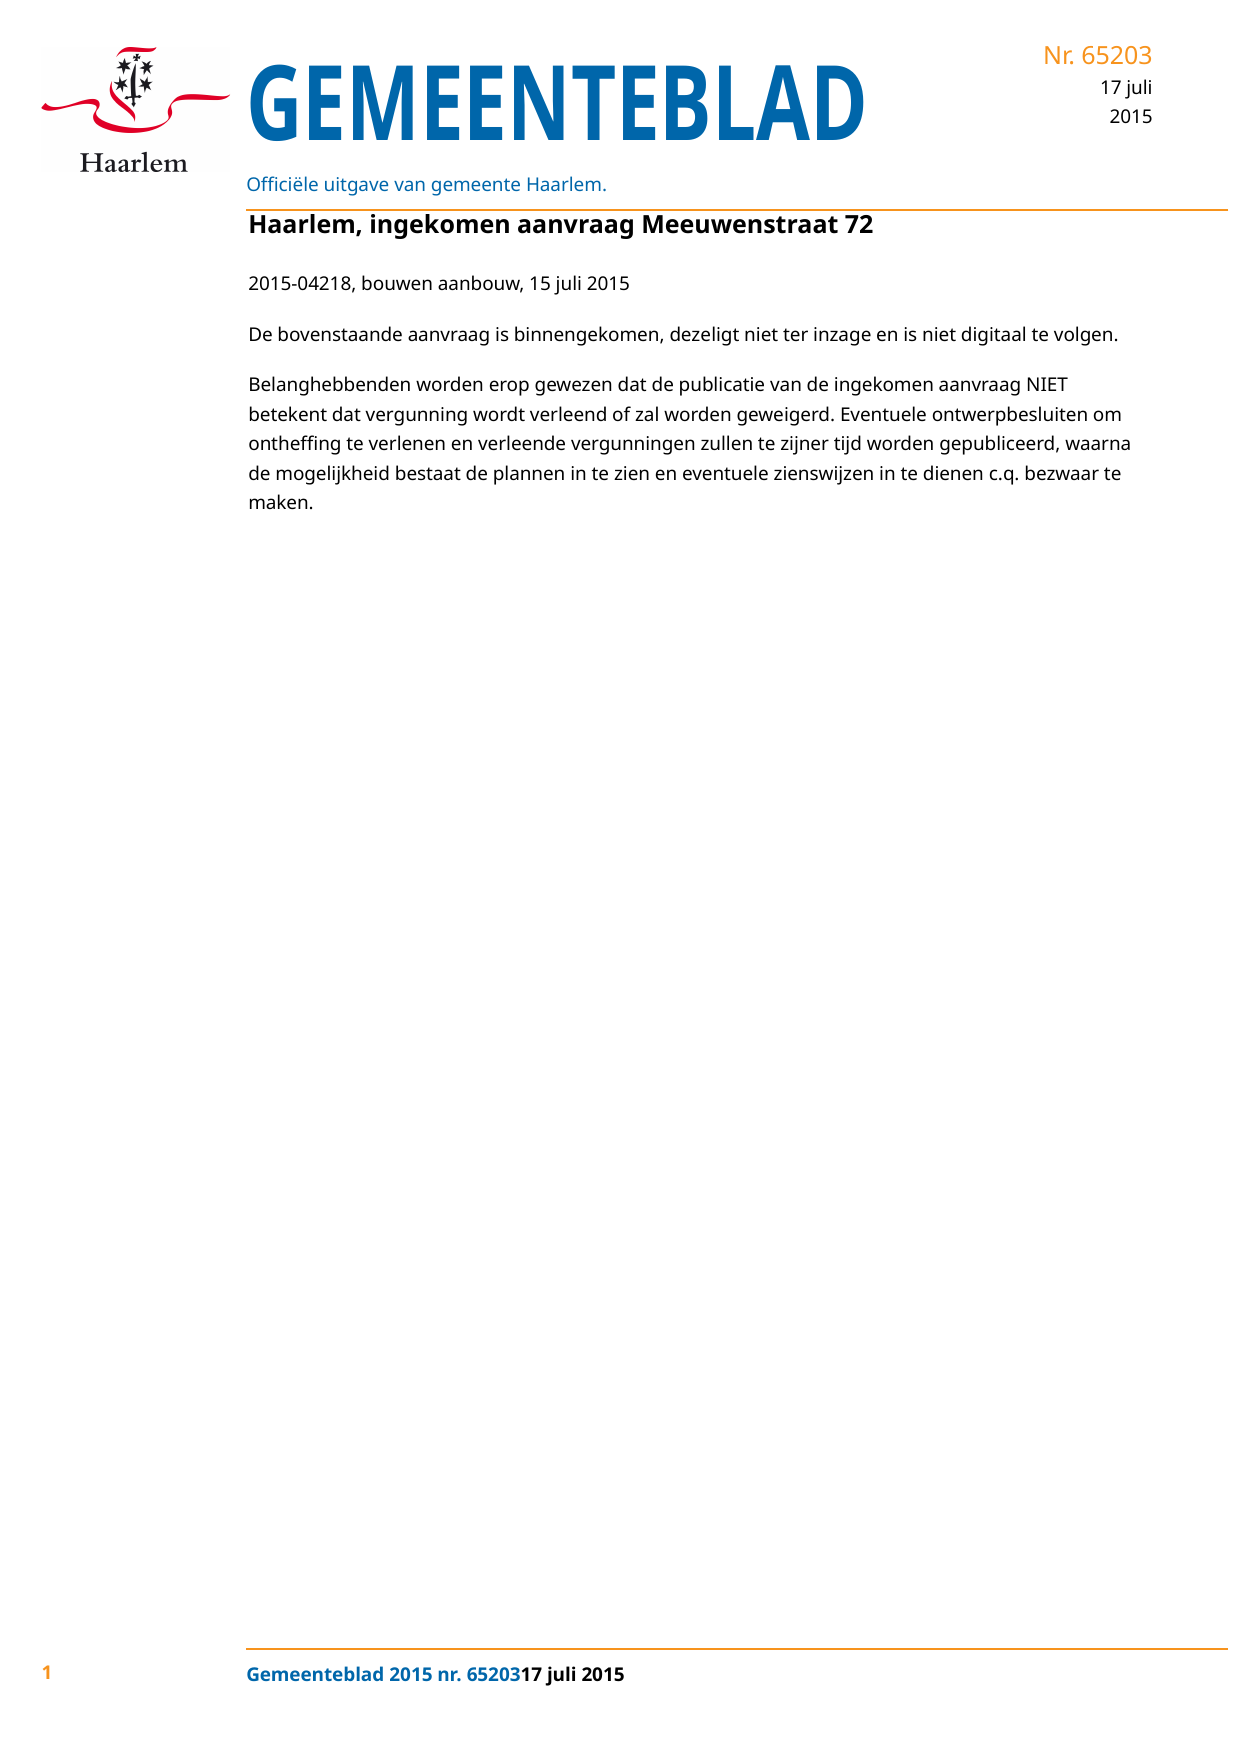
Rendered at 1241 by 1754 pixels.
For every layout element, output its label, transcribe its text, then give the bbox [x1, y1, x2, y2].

text 2015-04218, bouwen aanbouw, 15 juli 2015 [248, 270, 1152, 296]
picture [41, 47, 231, 172]
text Belanghebbenden worden erop gewezen dat de publicatie van de ingekomen aanvraag NIET betekent dat vergunning wordt verleend of zal worden geweigerd. Eventuele ontwerpbesluiten om ontheffing te verlenen en verleende vergunningen zullen te zijner tijd worden gepubliceerd, waarna de mogelijkheid bestaat de plannen in te zien en eventuele zienswijzen in te dienen c.q. bezwaar te maken. [248, 371, 1152, 515]
text Haarlem, ingekomen aanvraag Meeuwenstraat 72 [248, 211, 1152, 241]
text De bovenstaande aanvraag is binnengekomen, dezeligt niet ter inzage en is niet digitaal te volgen. [248, 321, 1152, 346]
